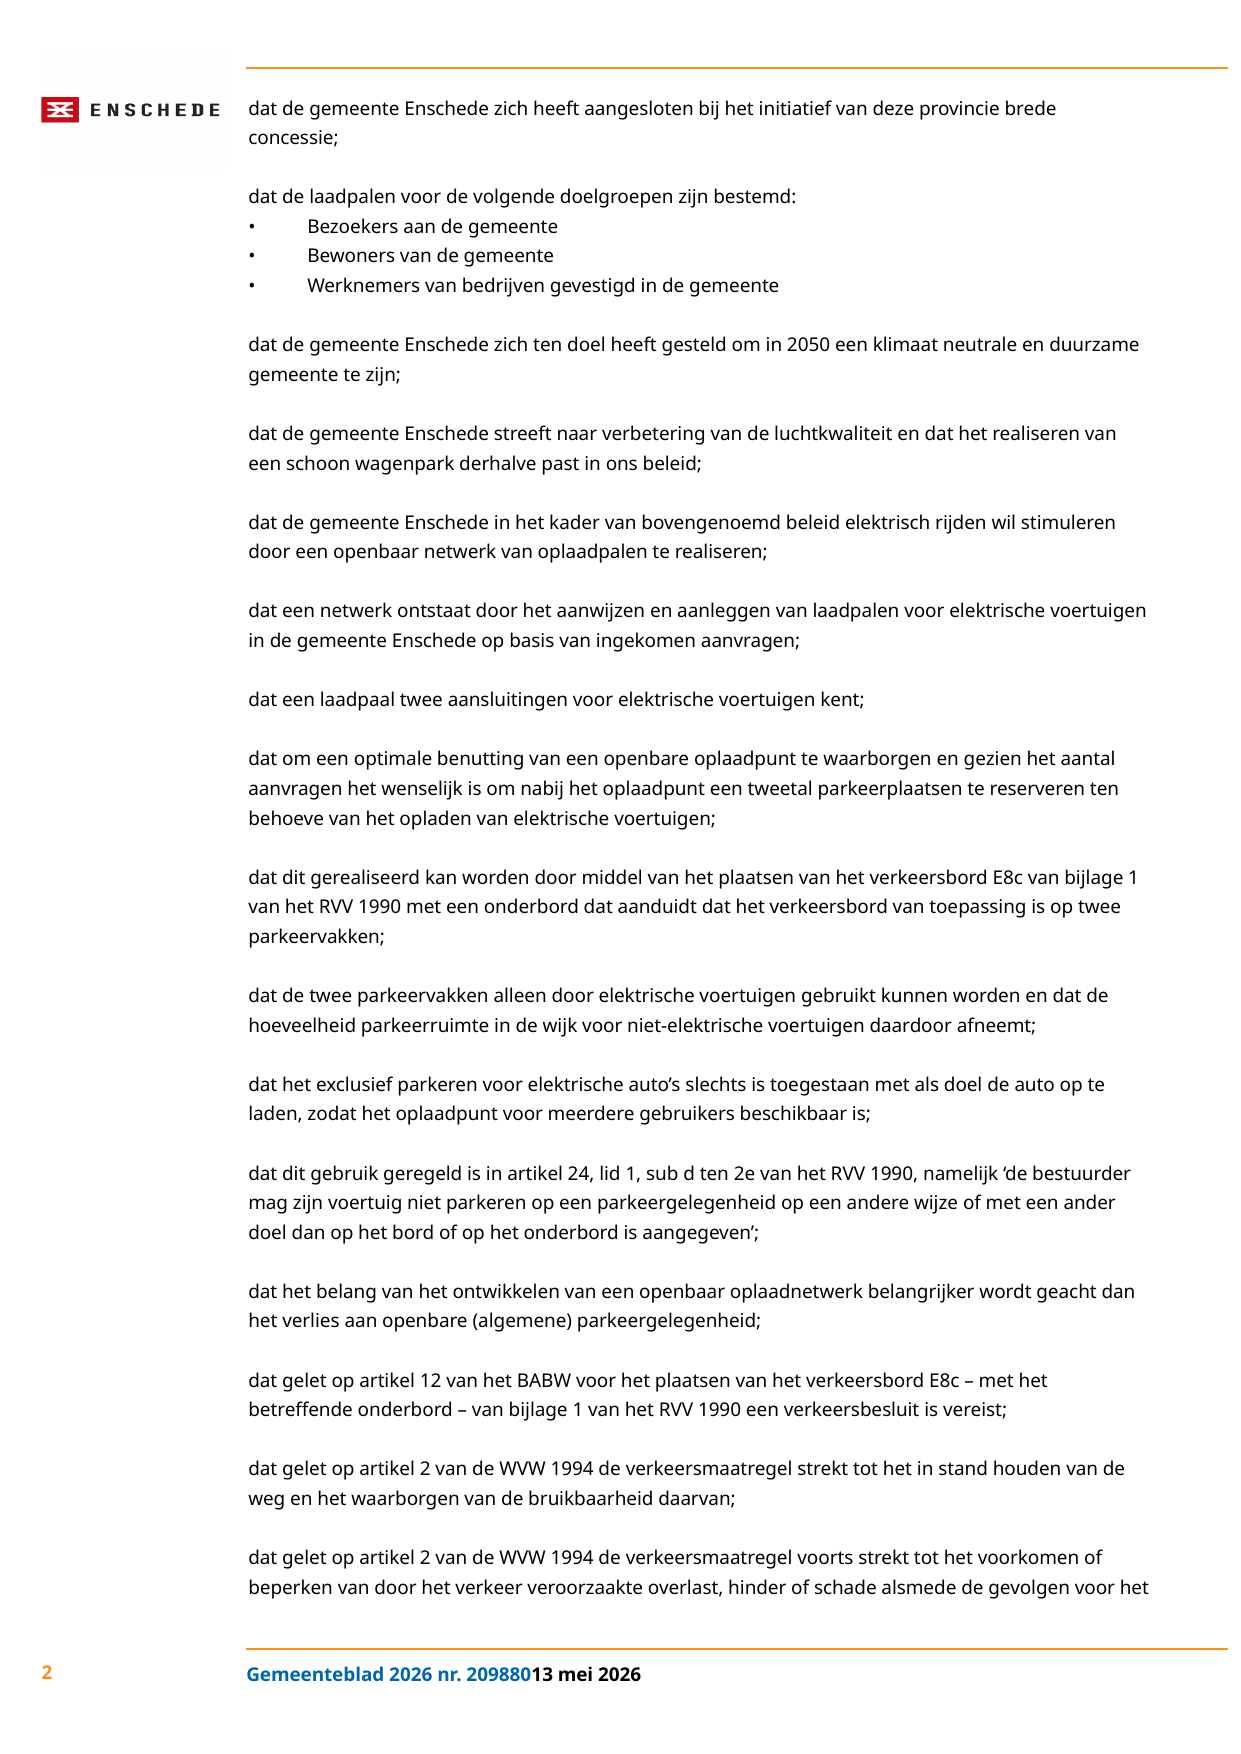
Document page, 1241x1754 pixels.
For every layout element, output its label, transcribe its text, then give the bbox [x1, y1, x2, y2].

text dat dit gerealiseerd kan worden door middel van het plaatsen van het verkeersbord E8c van bijlage 1 van het RVV 1990 met een onderbord dat aanduidt dat het verkeersbord van toepassing is op twee parkeervakken; [248, 864, 1152, 949]
text dat gelet op artikel 2 van de WVW 1994 de verkeersmaatregel voorts strekt tot het voorkomen of beperken van door het verkeer veroorzaakte overlast, hinder of schade alsmede de gevolgen voor het [248, 1544, 1152, 1600]
text dat de gemeente Enschede streeft naar verbetering van de luchtkwaliteit en dat het realiseren van een schoon wagenpark derhalve past in ons beleid; [248, 420, 1152, 476]
picture [41, 47, 231, 172]
text dat dit gebruik geregeld is in artikel 24, lid 1, sub d ten 2e van het RVV 1990, namelijk ‘de bestuurder mag zijn voertuig niet parkeren op een parkeergelegenheid op een andere wijze of met een ander doel dan op het bord of op het onderbord is aangegeven’; [248, 1160, 1152, 1245]
text dat een netwerk ontstaat door het aanwijzen en aanleggen van laadpalen voor elektrische voertuigen in de gemeente Enschede op basis van ingekomen aanvragen; [248, 598, 1152, 653]
text dat gelet op artikel 2 van de WVW 1994 de verkeersmaatregel strekt tot het in stand houden van de weg en het waarborgen van de bruikbaarheid daarvan; [248, 1456, 1152, 1511]
text dat de gemeente Enschede zich ten doel heeft gesteld om in 2050 een klimaat neutrale en duurzame gemeente te zijn; [248, 331, 1152, 387]
text dat de gemeente Enschede zich heeft aangesloten bij het initiatief van deze provincie brede concessie; [248, 95, 1152, 150]
text dat de gemeente Enschede in het kader van bovengenoemd beleid elektrisch rijden wil stimuleren door een openbaar netwerk van oplaadpalen te realiseren; [248, 509, 1152, 564]
list Bewoners van de gemeente [248, 243, 1152, 268]
text dat gelet op artikel 12 van het BABW voor het plaatsen van het verkeersbord E8c – met het betreffende onderbord – van bijlage 1 van het RVV 1990 een verkeersbesluit is vereist; [248, 1367, 1152, 1422]
list Werknemers van bedrijven gevestigd in de gemeente [248, 272, 1152, 298]
text dat de twee parkeervakken alleen door elektrische voertuigen gebruikt kunnen worden en dat de hoeveelheid parkeerruimte in de wijk voor niet-elektrische voertuigen daardoor afneemt; [248, 982, 1152, 1038]
text dat om een optimale benutting van een openbare oplaadpunt te waarborgen en gezien het aantal aanvragen het wenselijk is om nabij het oplaadpunt een tweetal parkeerplaatsen te reserveren ten behoeve van het opladen van elektrische voertuigen; [248, 746, 1152, 831]
list Bezoekers aan de gemeente [248, 213, 1152, 239]
text dat de laadpalen voor de volgende doelgroepen zijn bestemd: [248, 183, 1152, 209]
text dat een laadpaal twee aansluitingen voor elektrische voertuigen kent; [248, 686, 1152, 712]
text dat het exclusief parkeren voor elektrische auto’s slechts is toegestaan met als doel de auto op te laden, zodat het oplaadpunt voor meerdere gebruikers beschikbaar is; [248, 1071, 1152, 1126]
text dat het belang van het ontwikkelen van een openbaar oplaadnetwerk belangrijker wordt geacht dan het verlies aan openbare (algemene) parkeergelegenheid; [248, 1278, 1152, 1333]
